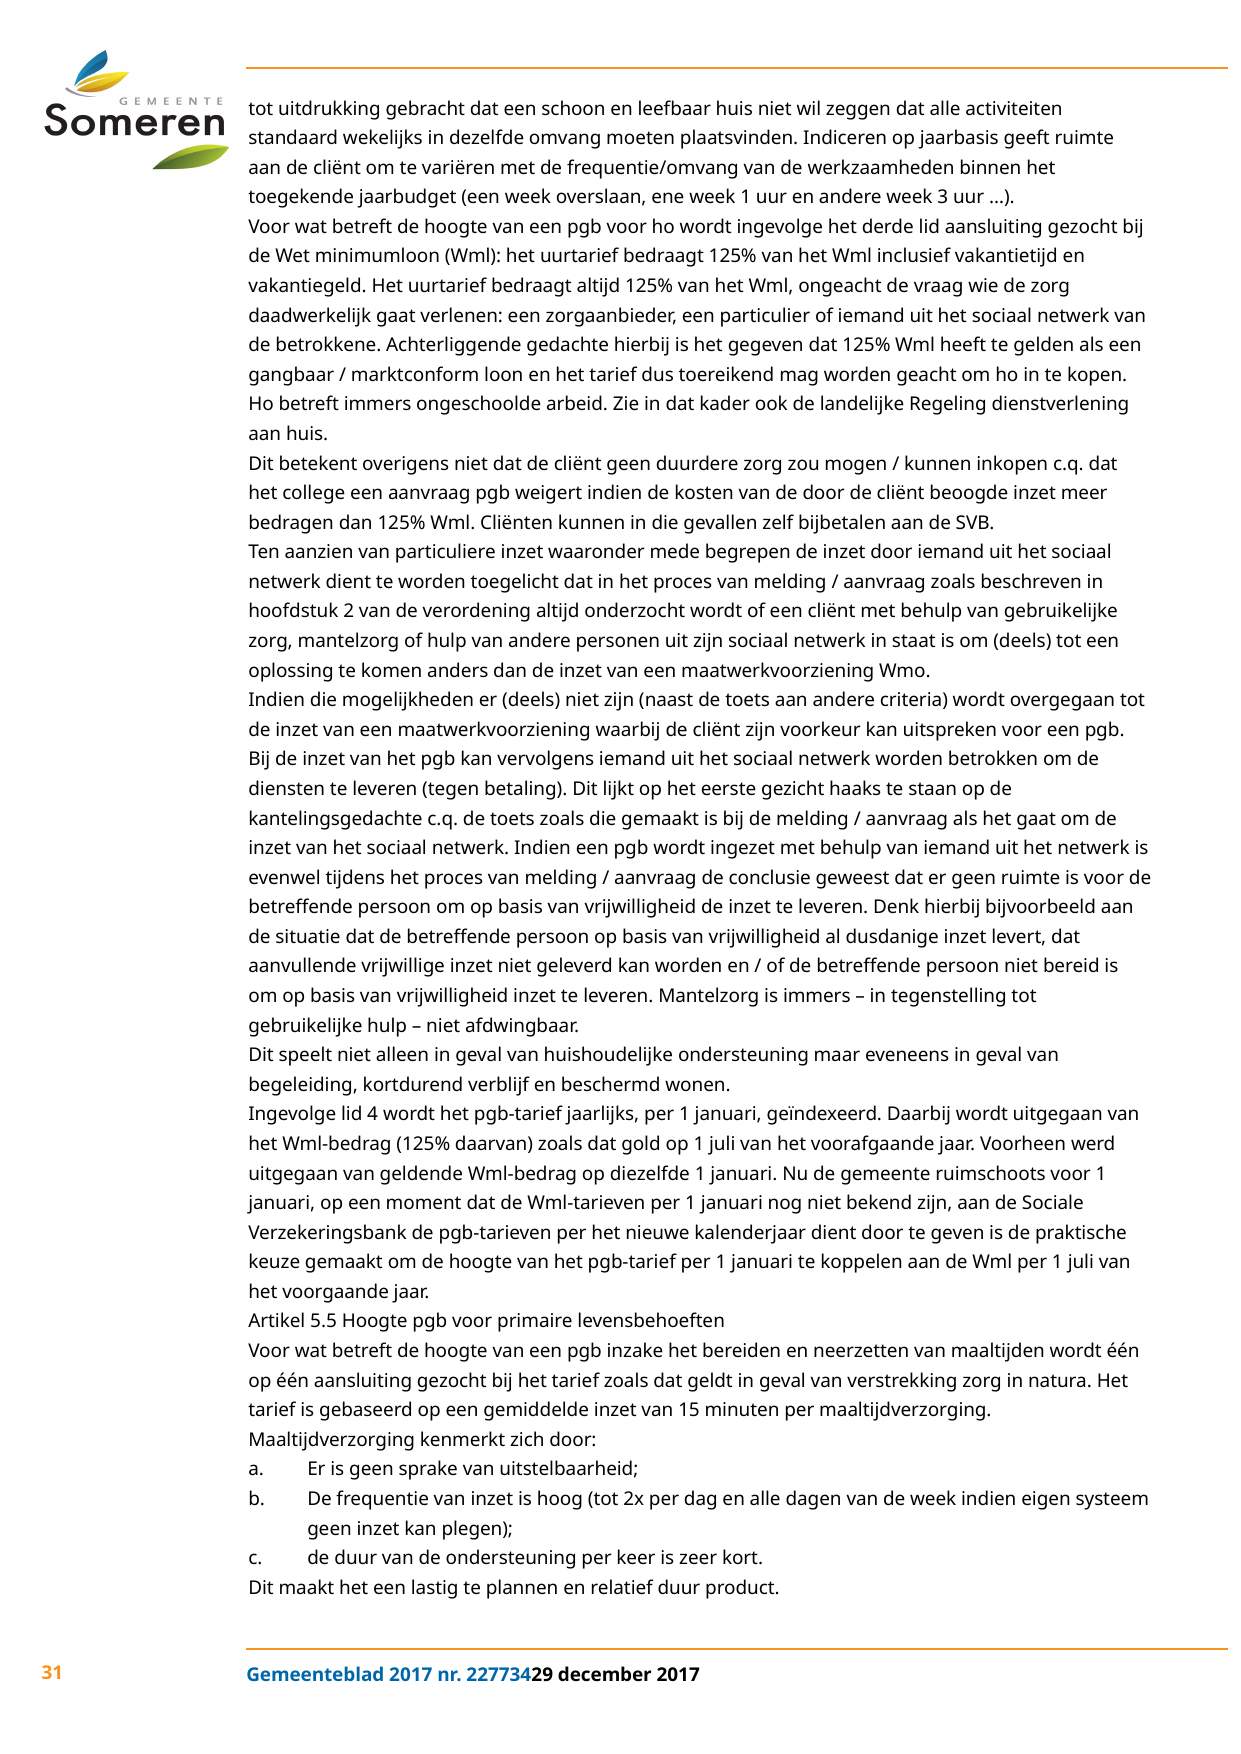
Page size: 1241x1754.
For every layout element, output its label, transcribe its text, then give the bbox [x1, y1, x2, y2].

text Ten aanzien van particuliere inzet waaronder mede begrepen de inzet door iemand uit het sociaal netwerk dient te worden toegelicht dat in het proces van melding / aanvraag zoals beschreven in hoofdstuk 2 van de verordening altijd onderzocht wordt of een cliënt met behulp van gebruikelijke zorg, mantelzorg of hulp van andere personen uit zijn sociaal netwerk in staat is om (deels) tot een oplossing te komen anders dan de inzet van een maatwerkvoorziening Wmo. [248, 538, 1152, 683]
text Dit speelt niet alleen in geval van huishoudelijke ondersteuning maar eveneens in geval van begeleiding, kortdurend verblijf en beschermd wonen. [248, 1041, 1152, 1097]
text Dit betekent overigens niet dat de cliënt geen duurdere zorg zou mogen / kunnen inkopen c.q. dat het college een aanvraag pgb weigert indien de kosten van de door de cliënt beoogde inzet meer bedragen dan 125% Wml. Cliënten kunnen in die gevallen zelf bijbetalen aan de SVB. [248, 450, 1152, 535]
picture [41, 47, 231, 172]
text Ingevolge lid 4 wordt het pgb-tarief jaarlijks, per 1 januari, geïndexeerd. Daarbij wordt uitgegaan van het Wml-bedrag (125% daarvan) zoals dat gold op 1 juli van het voorafgaande jaar. Voorheen werd uitgegaan van geldende Wml-bedrag op diezelfde 1 januari. Nu de gemeente ruimschoots voor 1 januari, op een moment dat de Wml-tarieven per 1 januari nog niet bekend zijn, aan de Sociale Verzekeringsbank de pgb-tarieven per het nieuwe kalenderjaar dient door te geven is de praktische keuze gemaakt om de hoogte van het pgb-tarief per 1 januari te koppelen aan de Wml per 1 juli van het voorgaande jaar. [248, 1101, 1152, 1304]
text Artikel 5.5 Hoogte pgb voor primaire levensbehoeften [248, 1308, 1152, 1333]
text Voor wat betreft de hoogte van een pgb inzake het bereiden en neerzetten van maaltijden wordt één op één aansluiting gezocht bij het tarief zoals dat geldt in geval van verstrekking zorg in natura. Het tarief is gebaseerd op een gemiddelde inzet van 15 minuten per maaltijdverzorging. Maaltijdverzorging kenmerkt zich door: [248, 1337, 1152, 1452]
text Dit maakt het een lastig te plannen en relatief duur product. [248, 1574, 1152, 1600]
text tot uitdrukking gebracht dat een schoon en leefbaar huis niet wil zeggen dat alle activiteiten standaard wekelijks in dezelfde omvang moeten plaatsvinden. Indiceren op jaarbasis geeft ruimte aan de cliënt om te variëren met de frequentie/omvang van de werkzaamheden binnen het toegekende jaarbudget (een week overslaan, ene week 1 uur en andere week 3 uur …). [248, 95, 1152, 209]
list de duur van de ondersteuning per keer is zeer kort. [248, 1544, 1152, 1570]
list Er is geen sprake van uitstelbaarheid; [248, 1456, 1152, 1481]
text Indien die mogelijkheden er (deels) niet zijn (naast de toets aan andere criteria) wordt overgegaan tot de inzet van een maatwerkvoorziening waarbij de cliënt zijn voorkeur kan uitspreken voor een pgb. Bij de inzet van het pgb kan vervolgens iemand uit het sociaal netwerk worden betrokken om de diensten te leveren (tegen betaling). Dit lijkt op het eerste gezicht haaks te staan op de kantelingsgedachte c.q. de toets zoals die gemaakt is bij de melding / aanvraag als het gaat om de inzet van het sociaal netwerk. Indien een pgb wordt ingezet met behulp van iemand uit het netwerk is evenwel tijdens het proces van melding / aanvraag de conclusie geweest dat er geen ruimte is voor de betreffende persoon om op basis van vrijwilligheid de inzet te leveren. Denk hierbij bijvoorbeeld aan de situatie dat de betreffende persoon op basis van vrijwilligheid al dusdanige inzet levert, dat aanvullende vrijwillige inzet niet geleverd kan worden en / of de betreffende persoon niet bereid is om op basis van vrijwilligheid inzet te leveren. Mantelzorg is immers – in tegenstelling tot gebruikelijke hulp – niet afdwingbaar. [248, 686, 1152, 1038]
text Voor wat betreft de hoogte van een pgb voor ho wordt ingevolge het derde lid aansluiting gezocht bij de Wet minimumloon (Wml): het uurtarief bedraagt 125% van het Wml inclusief vakantietijd en vakantiegeld. Het uurtarief bedraagt altijd 125% van het Wml, ongeacht de vraag wie de zorg daadwerkelijk gaat verlenen: een zorgaanbieder, een particulier of iemand uit het sociaal netwerk van de betrokkene. Achterliggende gedachte hierbij is het gegeven dat 125% Wml heeft te gelden als een gangbaar / marktconform loon en het tarief dus toereikend mag worden geacht om ho in te kopen. Ho betreft immers ongeschoolde arbeid. Zie in dat kader ook de landelijke Regeling dienstverlening aan huis. [248, 213, 1152, 446]
list De frequentie van inzet is hoog (tot 2x per dag en alle dagen van de week indien eigen systeem geen inzet kan plegen); [248, 1485, 1152, 1541]
